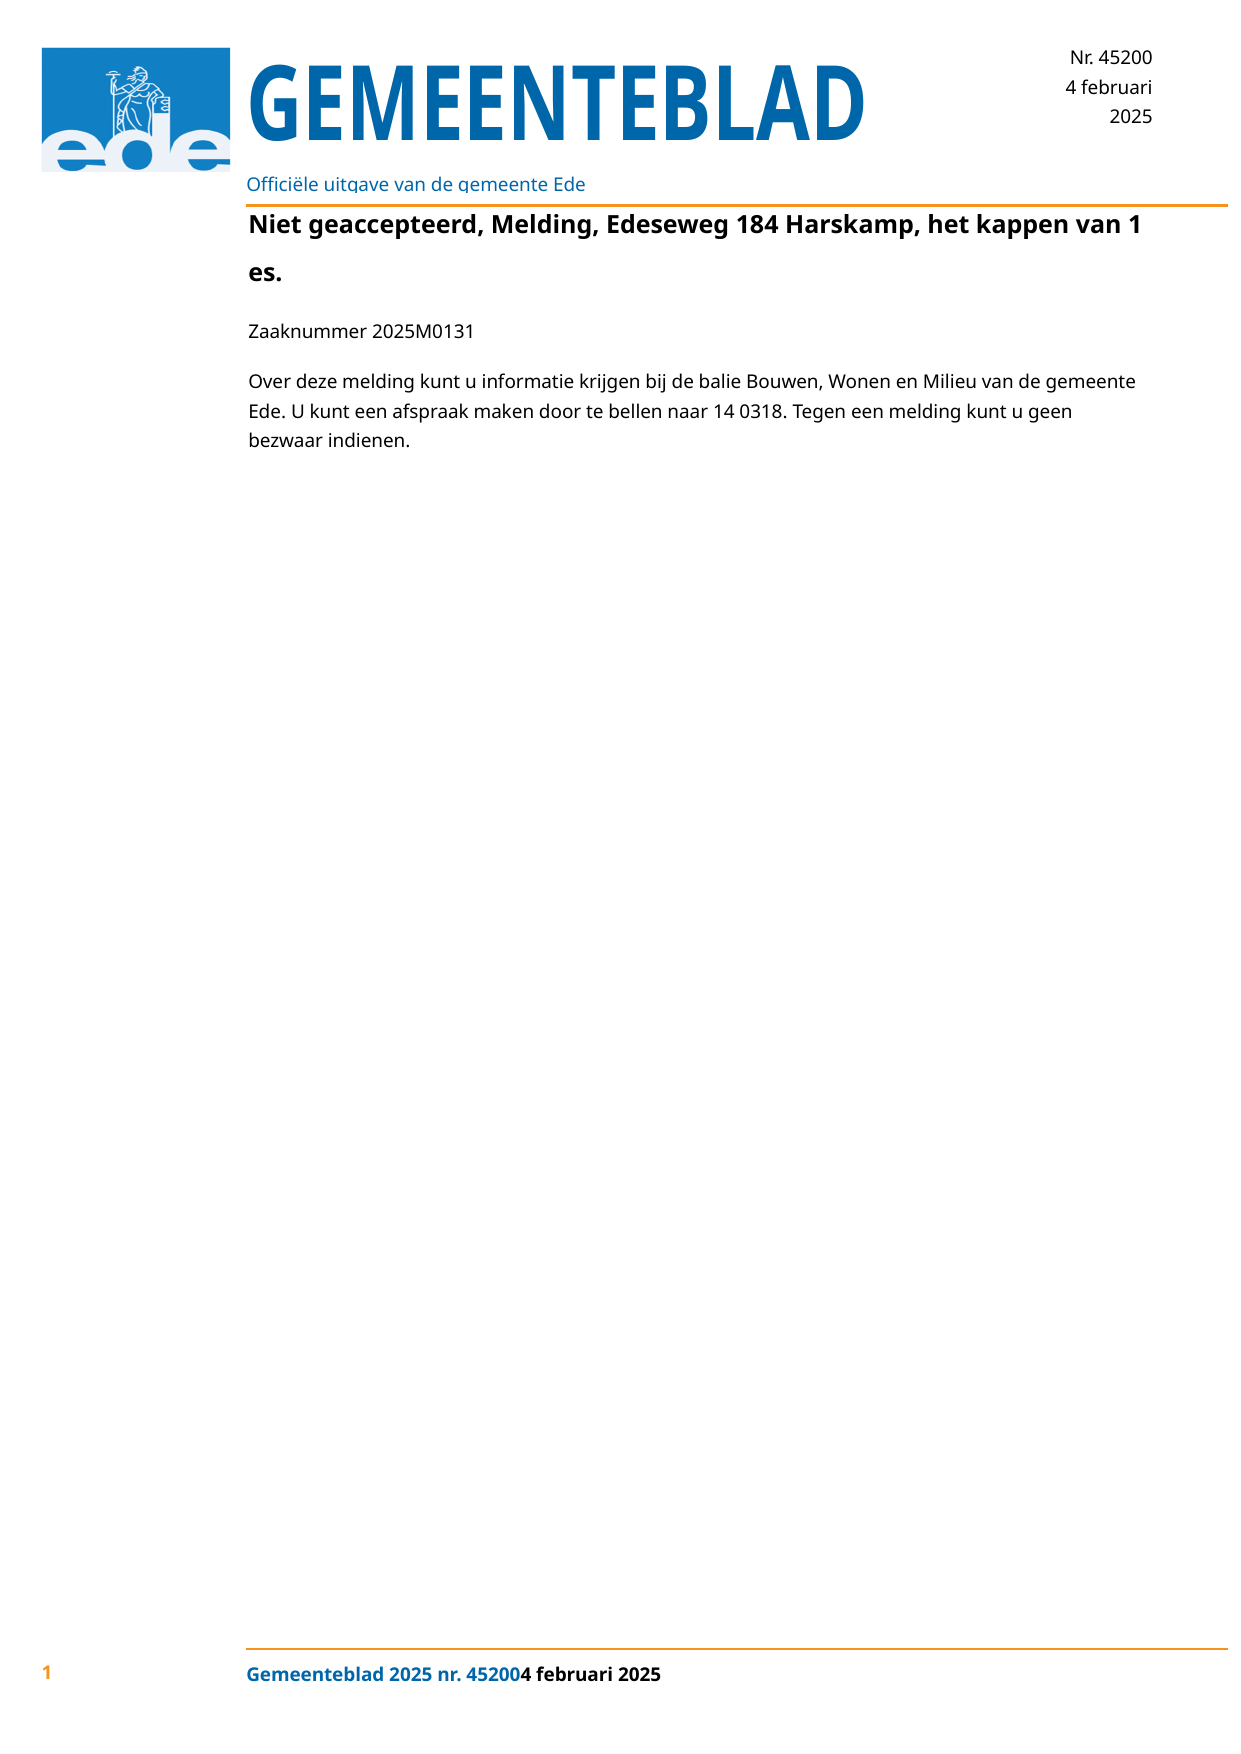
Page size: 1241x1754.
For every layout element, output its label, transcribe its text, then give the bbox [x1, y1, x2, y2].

text Over deze melding kunt u informatie krijgen bij de balie Bouwen, Wonen en Milieu van de gemeente Ede. U kunt een afspraak maken door te bellen naar 14 0318. Tegen een melding kunt u geen bezwaar indienen. [248, 368, 1152, 453]
text Niet geaccepteerd, Melding, Edeseweg 184 Harskamp, het kappen van 1 es. [248, 207, 1152, 288]
picture [41, 47, 231, 172]
text Zaaknummer 2025M0131 [248, 318, 1152, 344]
